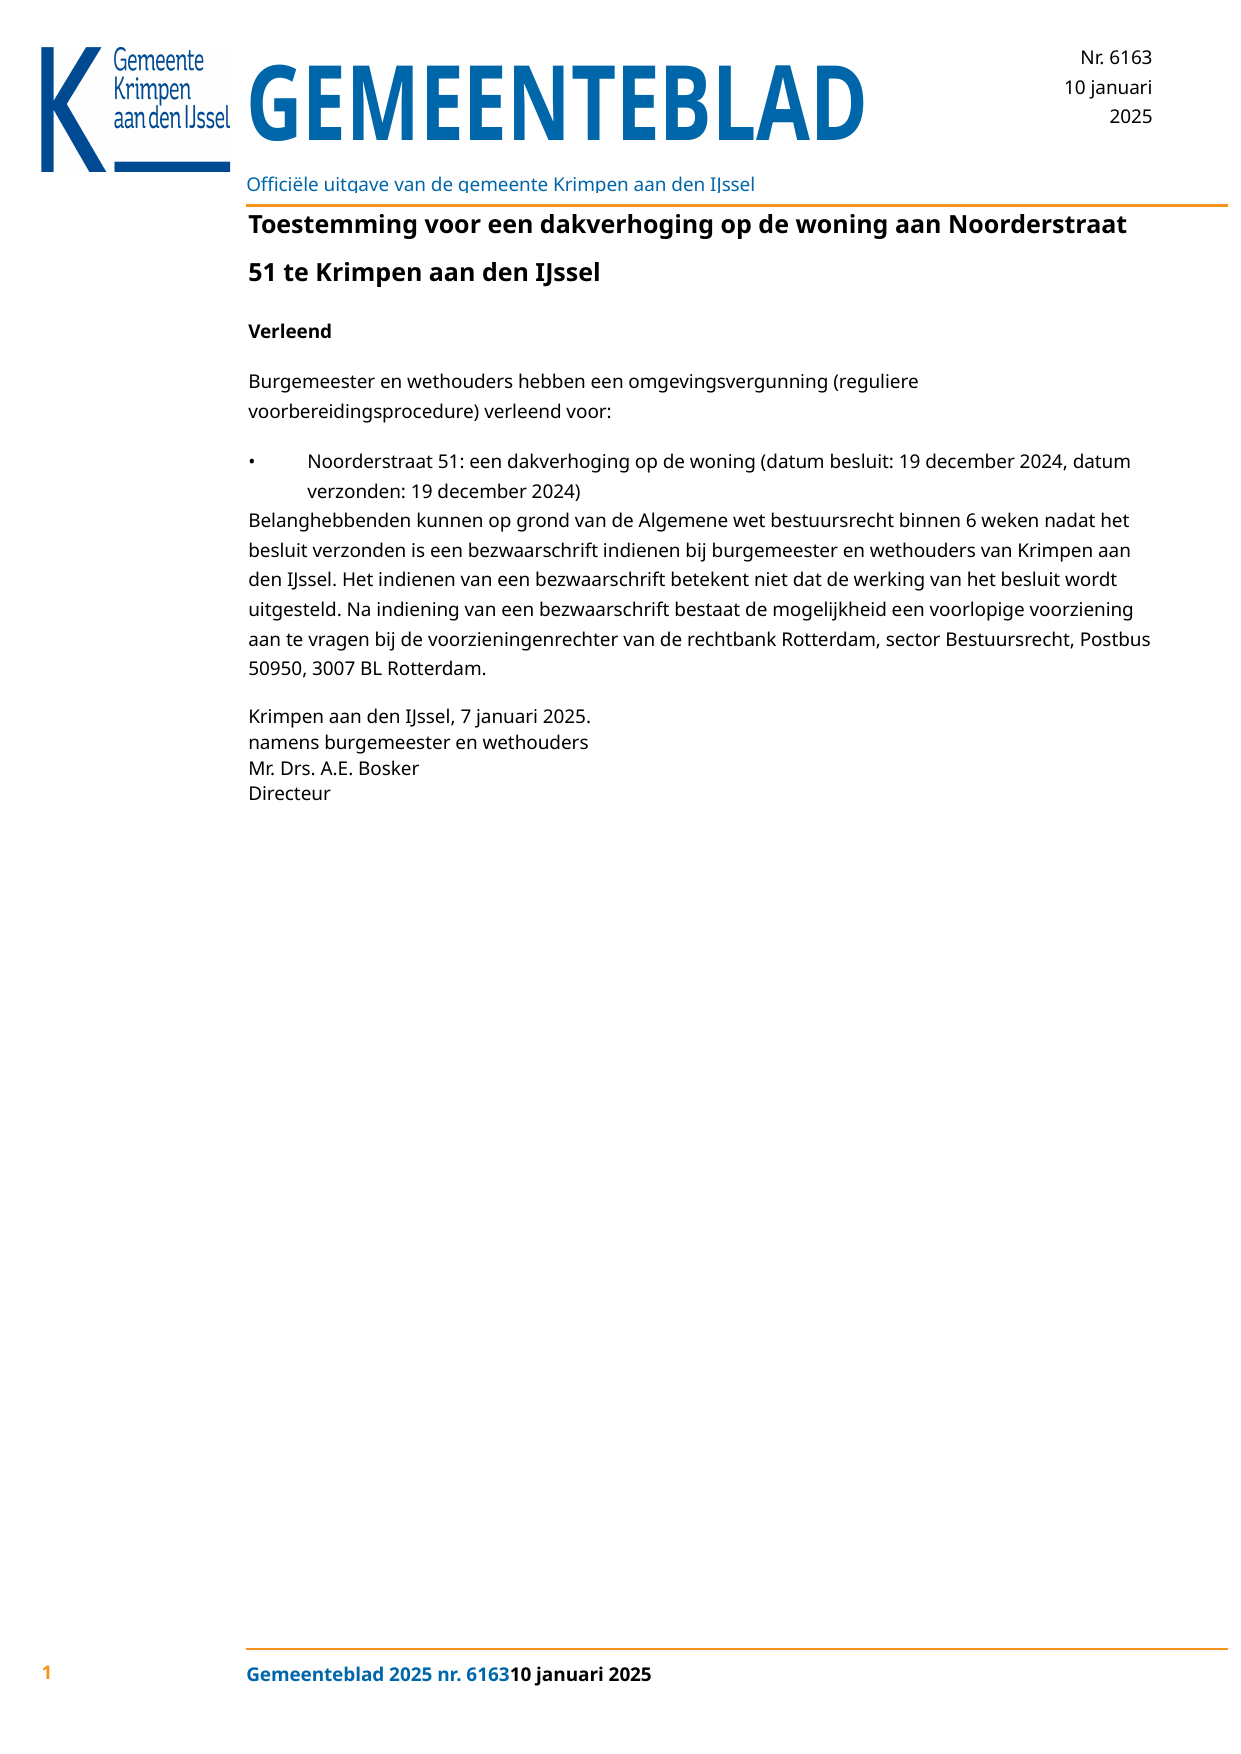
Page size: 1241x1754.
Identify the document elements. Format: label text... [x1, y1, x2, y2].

text Mr. Drs. A.E. Bosker [248, 755, 1152, 780]
text namens burgemeester en wethouders [248, 729, 1152, 755]
text Burgemeester en wethouders hebben een omgevingsvergunning (reguliere voorbereidingsprocedure) verleend voor: [248, 368, 1152, 424]
text Verleend [248, 318, 1152, 344]
text Toestemming voor een dakverhoging op de woning aan Noorderstraat 51 te Krimpen aan den IJssel [248, 207, 1152, 288]
text Directeur [248, 780, 1152, 806]
picture [41, 47, 231, 172]
text Belanghebbenden kunnen op grond van de Algemene wet bestuursrecht binnen 6 weken nadat het besluit verzonden is een bezwaarschrift indienen bij burgemeester en wethouders van Krimpen aan den IJssel. Het indienen van een bezwaarschrift betekent niet dat de werking van het besluit wordt uitgesteld. Na indiening van een bezwaarschrift bestaat de mogelijkheid een voorlopige voorziening aan te vragen bij de voorzieningenrechter van de rechtbank Rotterdam, sector Bestuursrecht, Postbus 50950, 3007 BL Rotterdam. [248, 507, 1152, 681]
list Noorderstraat 51: een dakverhoging op de woning (datum besluit: 19 december 2024, datum verzonden: 19 december 2024) [248, 448, 1152, 504]
text Krimpen aan den IJssel, 7 januari 2025. [248, 703, 1152, 729]
